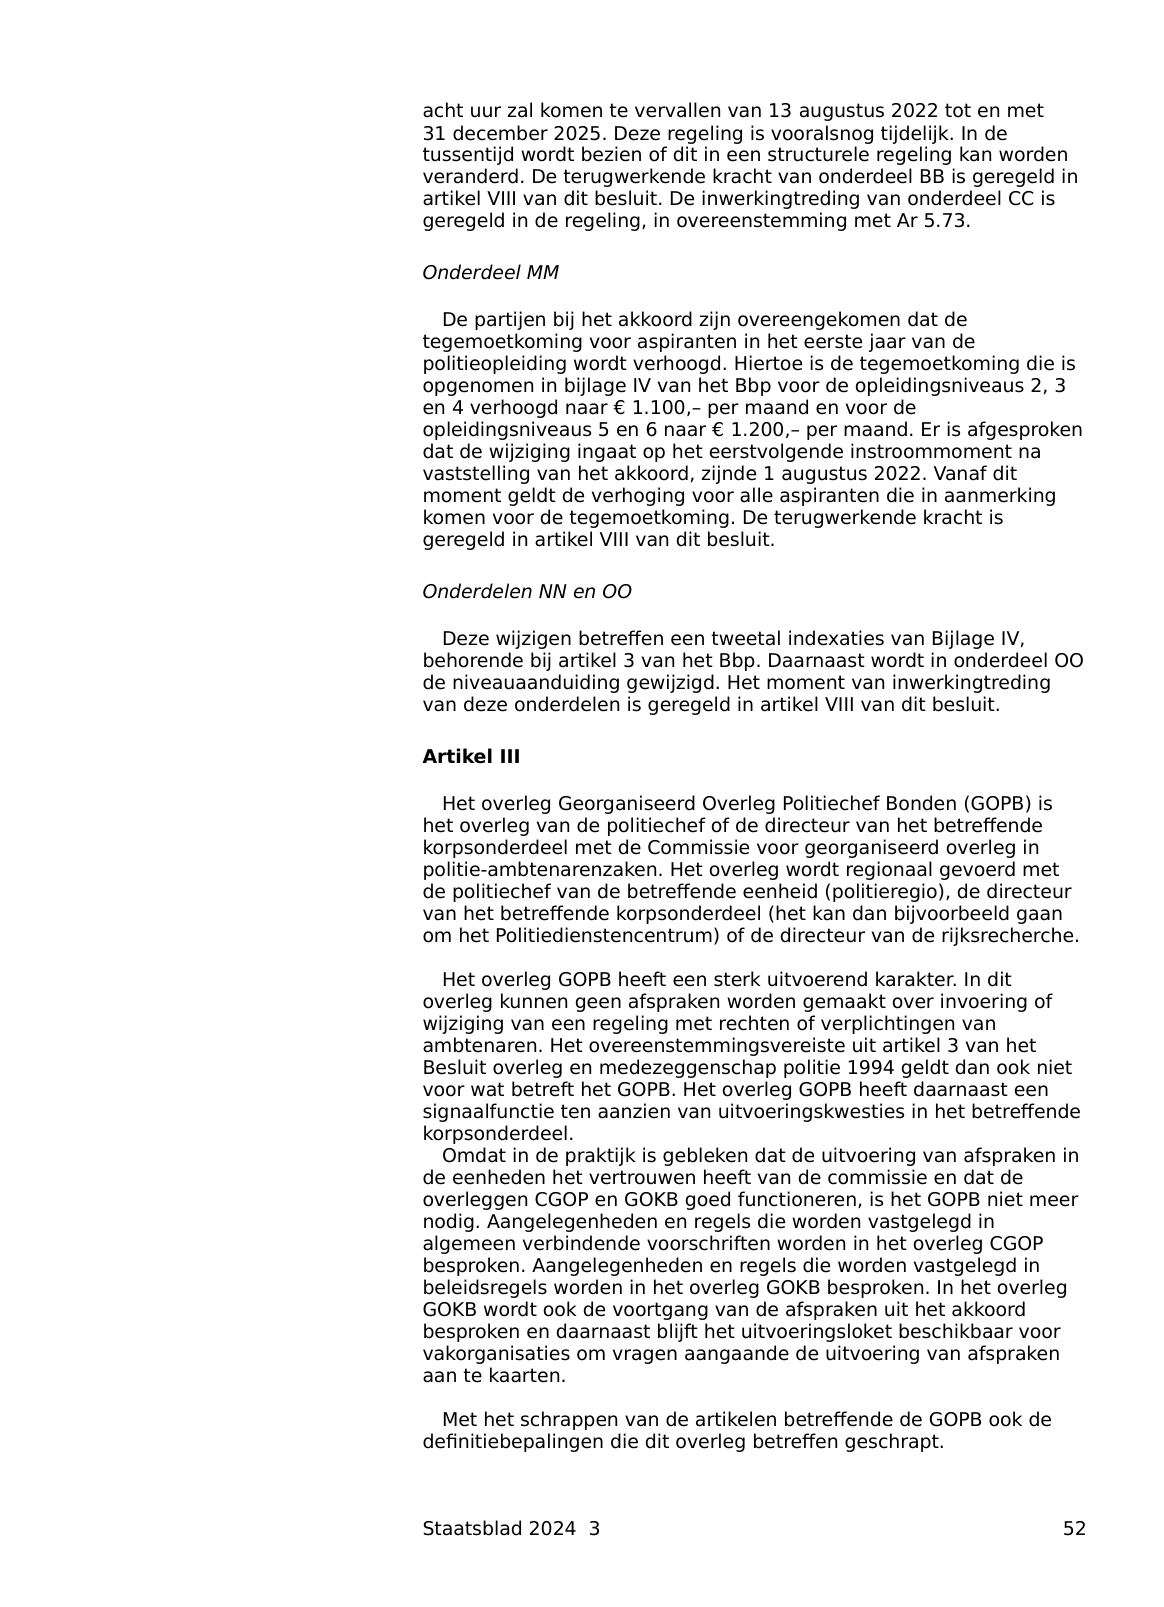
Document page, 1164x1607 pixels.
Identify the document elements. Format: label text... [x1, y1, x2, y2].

text De partijen bij het akkoord zijn overeengekomen dat de tegemoetkoming voor aspiranten in het eerste jaar van de politieopleiding wordt verhoogd. Hiertoe is de tegemoetkoming die is opgenomen in bijlage IV van het Bbp voor de opleidingsniveaus 2, 3 en 4 verhoogd naar € 1.100,– per maand en voor de opleidingsniveaus 5 en 6 naar € 1.200,– per maand. Er is afgesproken dat de wijziging ingaat op het eerstvolgende instroommoment na vaststelling van het akkoord, zijnde 1 augustus 2022. Vanaf dit moment geldt de verhoging voor alle aspiranten die in aanmerking komen voor de tegemoetkoming. De terugwerkende kracht is geregeld in artikel VIII van dit besluit. [422, 309, 1087, 551]
subtitle Onderdelen NN en OO [422, 581, 1087, 603]
text Deze wijzigen betreffen een tweetal indexaties van Bijlage IV, behorende bij artikel 3 van het Bbp. Daarnaast wordt in onderdeel OO de niveauaanduiding gewijzigd. Het moment van inwerkingtreding van deze onderdelen is geregeld in artikel VIII van dit besluit. [422, 628, 1087, 716]
text Het overleg Georganiseerd Overleg Politiechef Bonden (GOPB) is het overleg van de politiechef of de directeur van het betreffende korpsonderdeel met de Commissie voor georganiseerd overleg in politie-ambtenarenzaken. Het overleg wordt regionaal gevoerd met de politiechef van de betreffende eenheid (politieregio), de directeur van het betreffende korpsonderdeel (het kan dan bijvoorbeeld gaan om het Politiedienstencentrum) of de directeur van de rijksrecherche. [422, 793, 1087, 947]
text Het overleg GOPB heeft een sterk uitvoerend karakter. In dit overleg kunnen geen afspraken worden gemaakt over invoering of wijziging van een regeling met rechten of verplichtingen van ambtenaren. Het overeenstemmingsvereiste uit artikel 3 van het Besluit overleg en medezeggenschap politie 1994 geldt dan ook niet voor wat betreft het GOPB. Het overleg GOPB heeft daarnaast een signaalfunctie ten aanzien van uitvoeringskwesties in het betreffende korpsonderdeel. [422, 969, 1087, 1145]
subtitle Onderdeel MM [422, 262, 1087, 284]
text Omdat in de praktijk is gebleken dat de uitvoering van afspraken in de eenheden het vertrouwen heeft van de commissie en dat de overleggen CGOP en GOKB goed functioneren, is het GOPB niet meer nodig. Aangelegenheden en regels die worden vastgelegd in algemeen verbindende voorschriften worden in het overleg CGOP besproken. Aangelegenheden en regels die worden vastgelegd in beleidsregels worden in het overleg GOKB besproken. In het overleg GOKB wordt ook de voortgang van de afspraken uit het akkoord besproken en daarnaast blijft het uitvoeringsloket beschikbaar voor vakorganisaties om vragen aangaande de uitvoering van afspraken aan te kaarten. [422, 1145, 1087, 1387]
text acht uur zal komen te vervallen van 13 augustus 2022 tot en met 31 december 2025. Deze regeling is vooralsnog tijdelijk. In de tussentijd wordt bezien of dit in een structurele regeling kan worden veranderd. De terugwerkende kracht van onderdeel BB is geregeld in artikel VIII van dit besluit. De inwerkingtreding van onderdeel CC is geregeld in de regeling, in overeenstemming met Ar 5.73. [422, 100, 1087, 232]
subtitle Artikel III [422, 746, 1087, 768]
text Met het schrappen van de artikelen betreffende de GOPB ook de definitiebepalingen die dit overleg betreffen geschrapt. [422, 1409, 1087, 1453]
